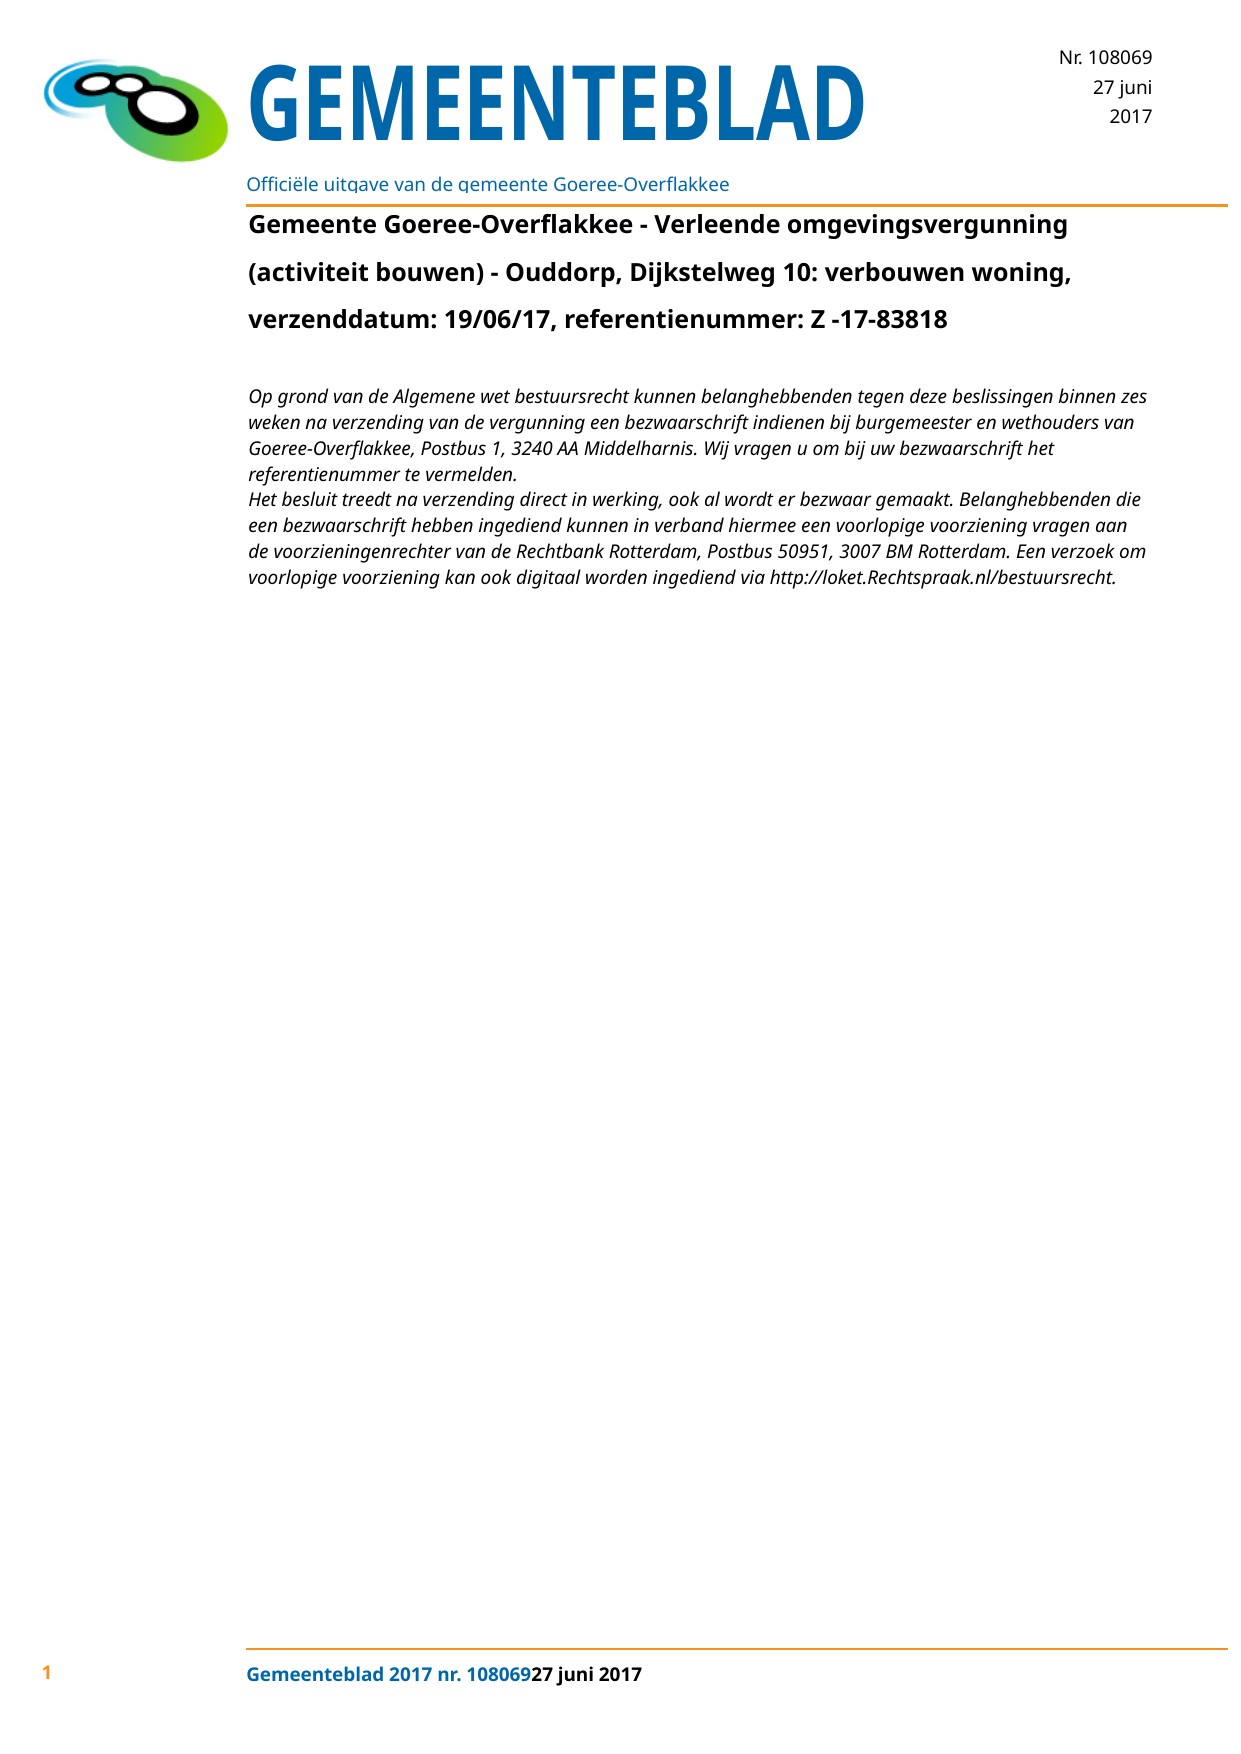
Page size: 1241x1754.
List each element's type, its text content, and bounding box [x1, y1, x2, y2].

text Het besluit treedt na verzending direct in werking, ook al wordt er bezwaar gemaakt. Belanghebbenden die een bezwaarschrift hebben ingediend kunnen in verband hiermee een voorlopige voorziening vragen aan de voorzieningenrechter van de Rechtbank Rotterdam, Postbus 50951, 3007 BM Rotterdam. Een verzoek om voorlopige voorziening kan ook digitaal worden ingediend via http://loket.Rechtspraak.nl/bestuursrecht. [248, 487, 1152, 589]
picture [41, 47, 231, 172]
text Gemeente Goeree-Overflakkee - Verleende omgevingsvergunning (activiteit bouwen) - Ouddorp, Dijkstelweg 10: verbouwen woning, verzenddatum: 19/06/17, referentienummer: Z -17-83818 [248, 207, 1152, 336]
text Op grond van de Algemene wet bestuursrecht kunnen belanghebbenden tegen deze beslissingen binnen zes weken na verzending van de vergunning een bezwaarschrift indienen bij burgemeester en wethouders van Goeree-Overflakkee, Postbus 1, 3240 AA Middelharnis. Wij vragen u om bij uw bezwaarschrift het referentienummer te vermelden. [248, 384, 1152, 487]
